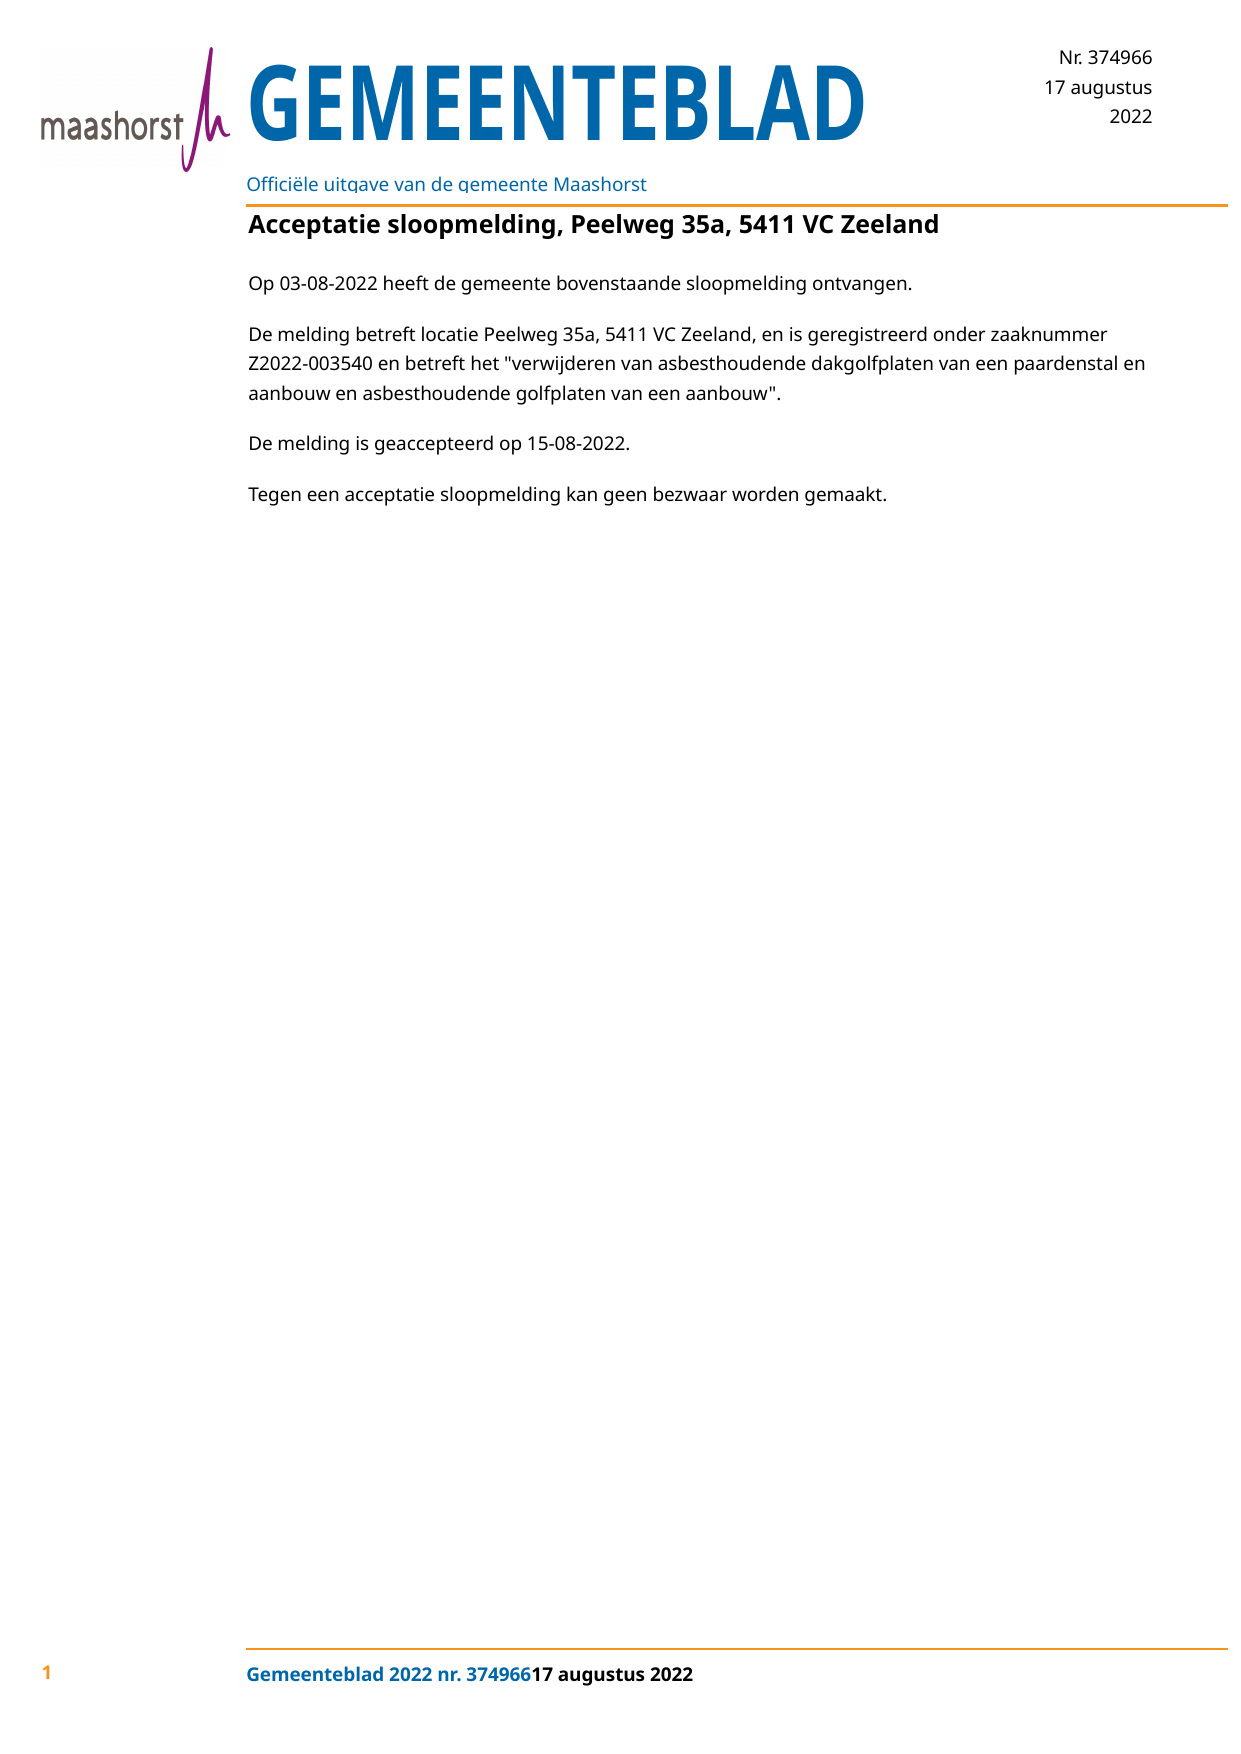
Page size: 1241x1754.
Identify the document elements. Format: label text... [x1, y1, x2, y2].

text Acceptatie sloopmelding, Peelweg 35a, 5411 VC Zeeland [248, 207, 1152, 241]
picture [41, 47, 231, 172]
text Op 03-08-2022 heeft de gemeente bovenstaande sloopmelding ontvangen. [248, 270, 1152, 296]
text De melding is geaccepteerd op 15-08-2022. [248, 430, 1152, 456]
text Tegen een acceptatie sloopmelding kan geen bezwaar worden gemaakt. [248, 481, 1152, 506]
text De melding betreft locatie Peelweg 35a, 5411 VC Zeeland, en is geregistreerd onder zaaknummer Z2022-003540 en betreft het "verwijderen van asbesthoudende dakgolfplaten van een paardenstal en aanbouw en asbesthoudende golfplaten van een aanbouw". [248, 321, 1152, 406]
